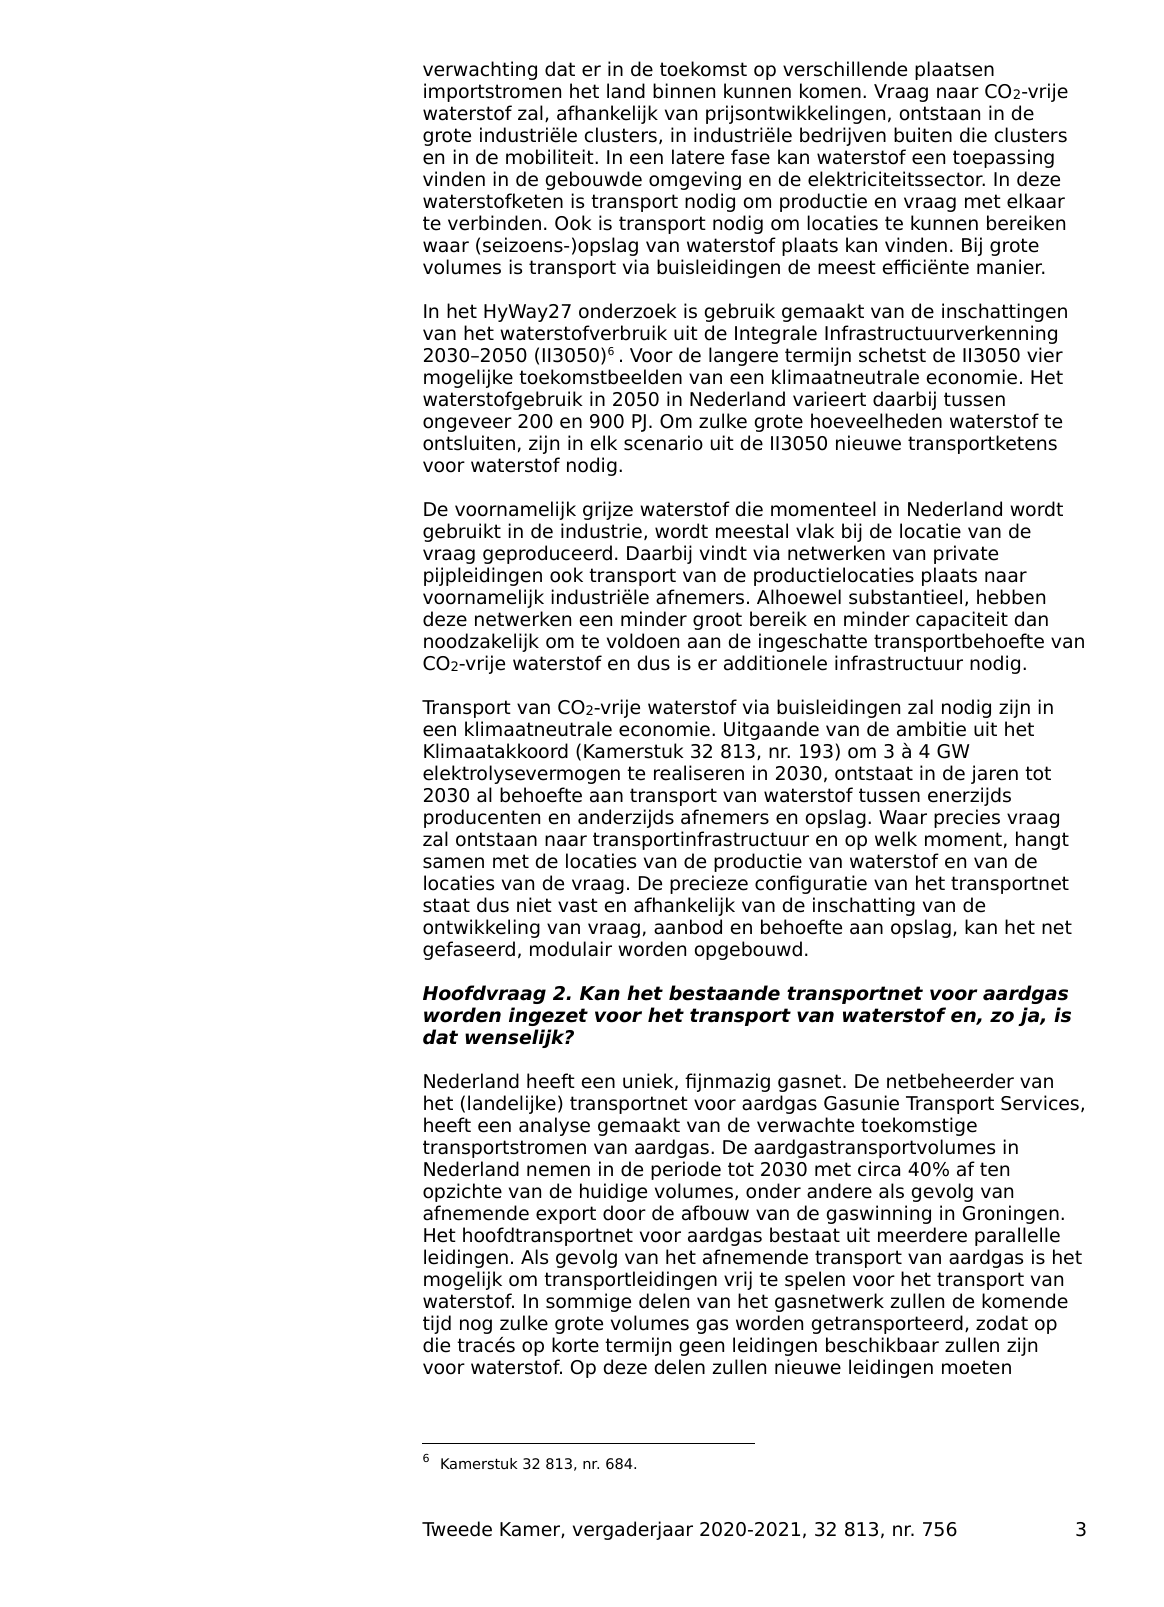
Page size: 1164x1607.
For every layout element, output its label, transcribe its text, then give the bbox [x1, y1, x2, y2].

text De voornamelijk grijze waterstof die momenteel in Nederland wordt gebruikt in de industrie, wordt meestal vlak bij de locatie van de vraag geproduceerd. Daarbij vindt via netwerken van private pijpleidingen ook transport van de productielocaties plaats naar voornamelijk industriële afnemers. Alhoewel substantieel, hebben deze netwerken een minder groot bereik en minder capaciteit dan noodzakelijk om te voldoen aan de ingeschatte transportbehoefte van CO2-vrije waterstof en dus is er additionele infrastructuur nodig. [422, 499, 1087, 675]
text Transport van CO2-vrije waterstof via buisleidingen zal nodig zijn in een klimaatneutrale economie. Uitgaande van de ambitie uit het Klimaatakkoord (Kamerstuk 32 813, nr. 193) om 3 à 4 GW elektrolysevermogen te realiseren in 2030, ontstaat in de jaren tot 2030 al behoefte aan transport van waterstof tussen enerzijds producenten en anderzijds afnemers en opslag. Waar precies vraag zal ontstaan naar transportinfrastructuur en op welk moment, hangt samen met de locaties van de productie van waterstof en van de locaties van de vraag. De precieze configuratie van het transportnet staat dus niet vast en afhankelijk van de inschatting van de ontwikkeling van vraag, aanbod en behoefte aan opslag, kan het net gefaseerd, modulair worden opgebouwd. [422, 697, 1087, 961]
text In het HyWay27 onderzoek is gebruik gemaakt van de inschattingen van het waterstofverbruik uit de Integrale Infrastructuurverkenning 2030–2050 (II3050). Voor de langere termijn schetst de II3050 vier mogelijke toekomstbeelden van een klimaatneutrale economie. Het waterstofgebruik in 2050 in Nederland varieert daarbij tussen ongeveer 200 en 900 PJ. Om zulke grote hoeveelheden waterstof te ontsluiten, zijn in elk scenario uit de II3050 nieuwe transportketens voor waterstof nodig. [422, 301, 1087, 477]
text verwachting dat er in de toekomst op verschillende plaatsen importstromen het land binnen kunnen komen. Vraag naar CO2-vrije waterstof zal, afhankelijk van prijsontwikkelingen, ontstaan in de grote industriële clusters, in industriële bedrijven buiten die clusters en in de mobiliteit. In een latere fase kan waterstof een toepassing vinden in de gebouwde omgeving en de elektriciteitssector. In deze waterstofketen is transport nodig om productie en vraag met elkaar te verbinden. Ook is transport nodig om locaties te kunnen bereiken waar (seizoens-)opslag van waterstof plaats kan vinden. Bij grote volumes is transport via buisleidingen de meest efficiënte manier. [422, 59, 1087, 279]
text Kamerstuk 32 813, nr. 684. [422, 1452, 1087, 1474]
subtitle Hoofdvraag 2. Kan het bestaande transportnet voor aardgas worden ingezet voor het transport van waterstof en, zo ja, is dat wenselijk? [422, 983, 1087, 1049]
text Nederland heeft een uniek, fijnmazig gasnet. De netbeheerder van het (landelijke) transportnet voor aardgas Gasunie Transport Services, heeft een analyse gemaakt van de verwachte toekomstige transportstromen van aardgas. De aardgastransportvolumes in Nederland nemen in de periode tot 2030 met circa 40% af ten opzichte van de huidige volumes, onder andere als gevolg van afnemende export door de afbouw van de gaswinning in Groningen. Het hoofdtransportnet voor aardgas bestaat uit meerdere parallelle leidingen. Als gevolg van het afnemende transport van aardgas is het mogelijk om transportleidingen vrij te spelen voor het transport van waterstof. In sommige delen van het gasnetwerk zullen de komende tijd nog zulke grote volumes gas worden getransporteerd, zodat op die tracés op korte termijn geen leidingen beschikbaar zullen zijn voor waterstof. Op deze delen zullen nieuwe leidingen moeten [422, 1071, 1087, 1379]
